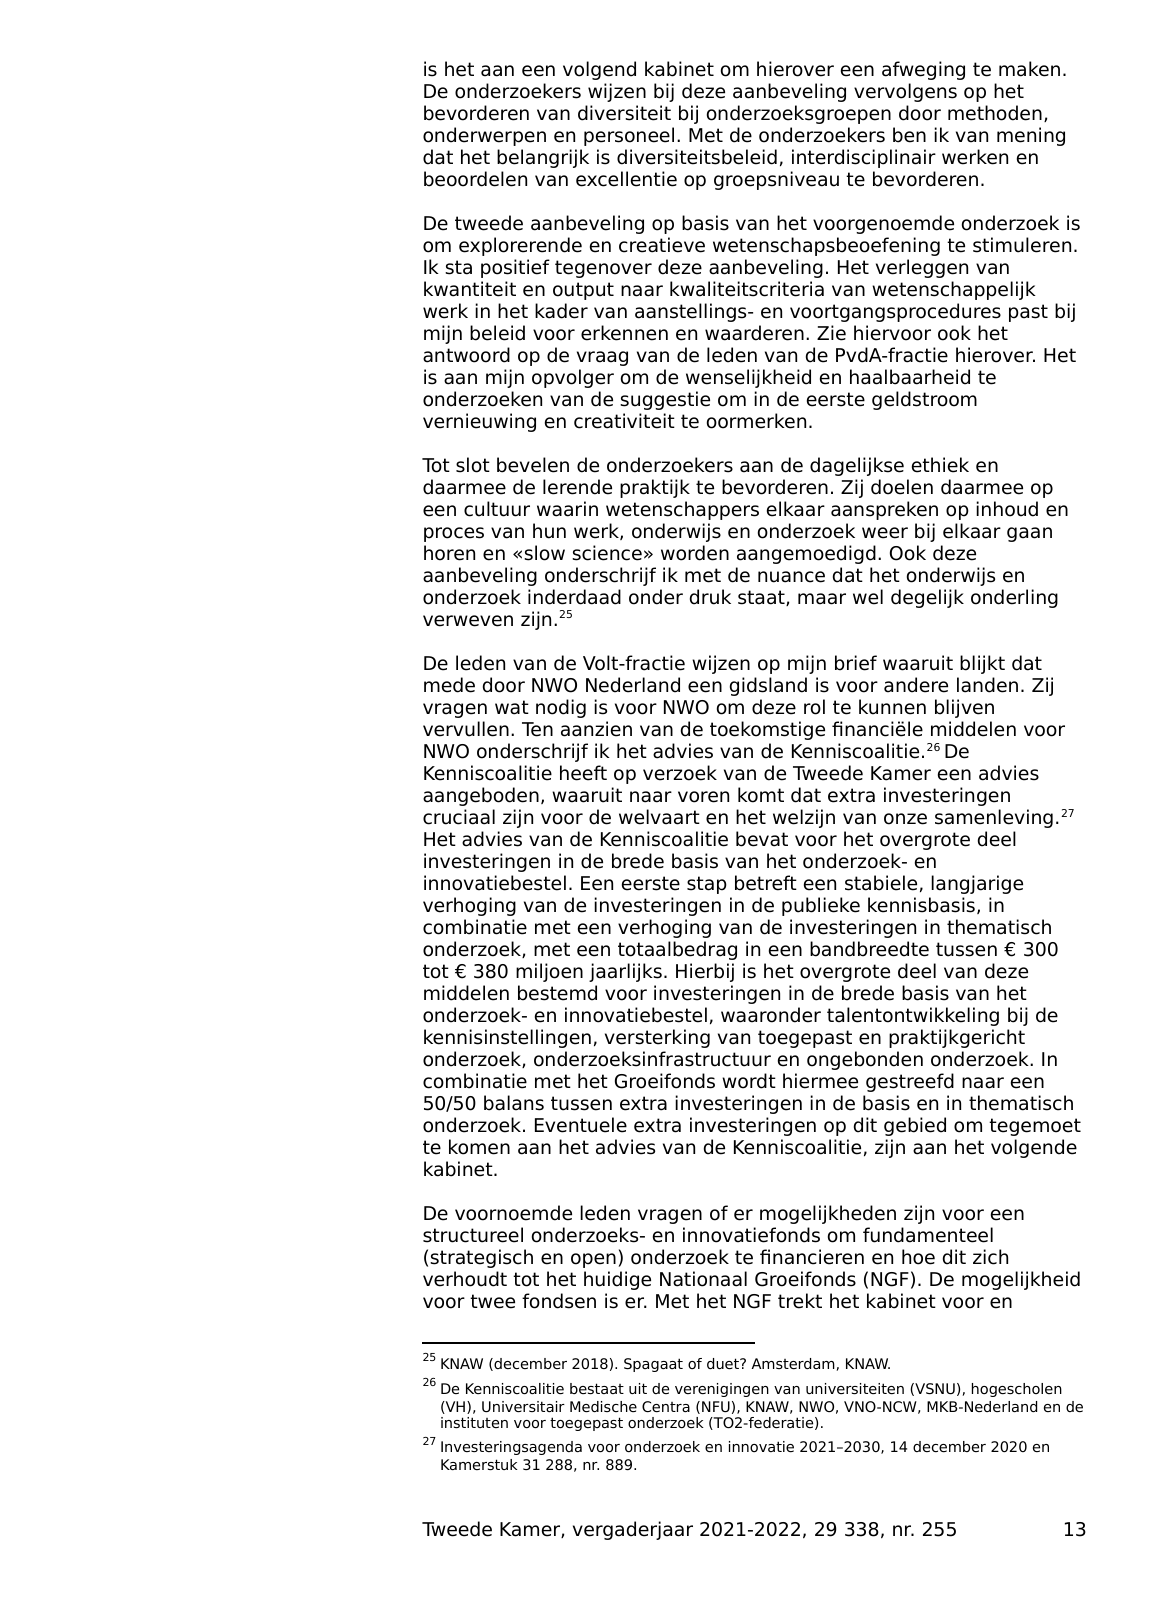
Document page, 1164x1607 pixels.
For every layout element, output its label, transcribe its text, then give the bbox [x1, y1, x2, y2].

text De voornoemde leden vragen of er mogelijkheden zijn voor een structureel onderzoeks- en innovatiefonds om fundamenteel (strategisch en open) onderzoek te financieren en hoe dit zich verhoudt tot het huidige Nationaal Groeifonds (NGF). De mogelijkheid voor twee fondsen is er. Met het NGF trekt het kabinet voor en [422, 1203, 1087, 1313]
text KNAW (december 2018). Spagaat of duet? Amsterdam, KNAW. [422, 1352, 1087, 1374]
text De tweede aanbeveling op basis van het voorgenoemde onderzoek is om explorerende en creatieve wetenschapsbeoefening te stimuleren. Ik sta positief tegenover deze aanbeveling. Het verleggen van kwantiteit en output naar kwaliteitscriteria van wetenschappelijk werk in het kader van aanstellings- en voortgangsprocedures past bij mijn beleid voor erkennen en waarderen. Zie hiervoor ook het antwoord op de vraag van de leden van de PvdA-fractie hierover. Het is aan mijn opvolger om de wenselijkheid en haalbaarheid te onderzoeken van de suggestie om in de eerste geldstroom vernieuwing en creativiteit te oormerken. [422, 213, 1087, 433]
text is het aan een volgend kabinet om hierover een afweging te maken. De onderzoekers wijzen bij deze aanbeveling vervolgens op het bevorderen van diversiteit bij onderzoeksgroepen door methoden, onderwerpen en personeel. Met de onderzoekers ben ik van mening dat het belangrijk is diversiteitsbeleid, interdisciplinair werken en beoordelen van excellentie op groepsniveau te bevorderen. [422, 59, 1087, 191]
text Investeringsagenda voor onderzoek en innovatie 2021–2030, 14 december 2020 en Kamerstuk 31 288, nr. 889. [422, 1435, 1087, 1474]
text De leden van de Volt-fractie wijzen op mijn brief waaruit blijkt dat mede door NWO Nederland een gidsland is voor andere landen. Zij vragen wat nodig is voor NWO om deze rol te kunnen blijven vervullen. Ten aanzien van de toekomstige financiële middelen voor NWO onderschrijf ik het advies van de Kenniscoalitie.De Kenniscoalitie heeft op verzoek van de Tweede Kamer een advies aangeboden, waaruit naar voren komt dat extra investeringen cruciaal zijn voor de welvaart en het welzijn van onze samenleving. Het advies van de Kenniscoalitie bevat voor het overgrote deel investeringen in de brede basis van het onderzoek- en innovatiebestel. Een eerste stap betreft een stabiele, langjarige verhoging van de investeringen in de publieke kennisbasis, in combinatie met een verhoging van de investeringen in thematisch onderzoek, met een totaalbedrag in een bandbreedte tussen € 300 tot € 380 miljoen jaarlijks. Hierbij is het overgrote deel van deze middelen bestemd voor investeringen in de brede basis van het onderzoek- en innovatiebestel, waaronder talentontwikkeling bij de kennisinstellingen, versterking van toegepast en praktijkgericht onderzoek, onderzoeksinfrastructuur en ongebonden onderzoek. In combinatie met het Groeifonds wordt hiermee gestreefd naar een 50/50 balans tussen extra investeringen in de basis en in thematisch onderzoek. Eventuele extra investeringen op dit gebied om tegemoet te komen aan het advies van de Kenniscoalitie, zijn aan het volgende kabinet. [422, 653, 1087, 1181]
text De Kenniscoalitie bestaat uit de verenigingen van universiteiten (VSNU), hogescholen (VH), Universitair Medische Centra (NFU), KNAW, NWO, VNO-NCW, MKB-Nederland en de instituten voor toegepast onderzoek (TO2-federatie). [422, 1377, 1087, 1432]
text Tot slot bevelen de onderzoekers aan de dagelijkse ethiek en daarmee de lerende praktijk te bevorderen. Zij doelen daarmee op een cultuur waarin wetenschappers elkaar aanspreken op inhoud en proces van hun werk, onderwijs en onderzoek weer bij elkaar gaan horen en «slow science» worden aangemoedigd. Ook deze aanbeveling onderschrijf ik met de nuance dat het onderwijs en onderzoek inderdaad onder druk staat, maar wel degelijk onderling verweven zijn. [422, 455, 1087, 631]
